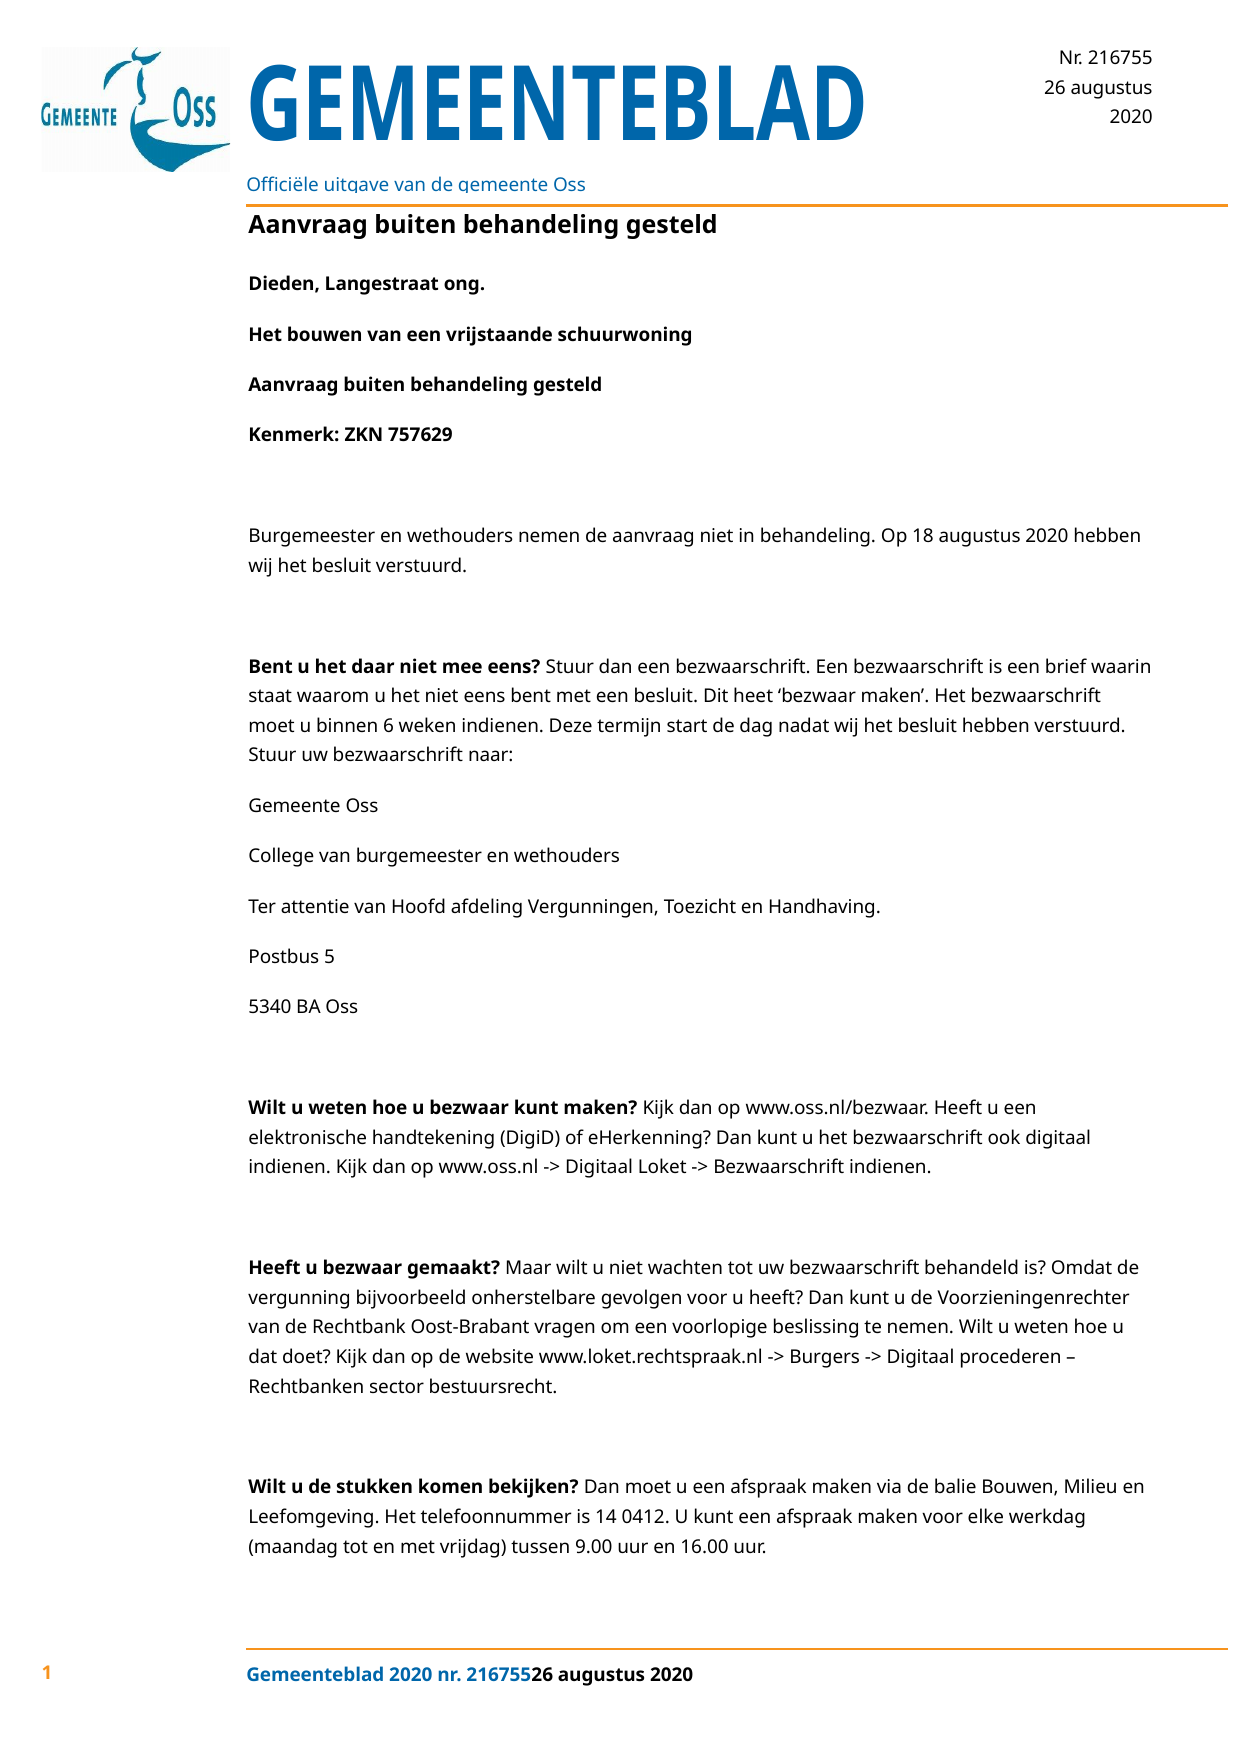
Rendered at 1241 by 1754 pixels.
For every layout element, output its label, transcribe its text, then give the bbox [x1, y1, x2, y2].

text 5340 BA Oss [248, 994, 1152, 1019]
text Ter attentie van Hoofd afdeling Vergunningen, Toezicht en Handhaving. [248, 893, 1152, 918]
picture [41, 47, 231, 172]
text College van burgemeester en wethouders [248, 842, 1152, 868]
text Postbus 5 [248, 943, 1152, 969]
text Wilt u weten hoe u bezwaar kunt maken? Kijk dan op www.oss.nl/bezwaar. Heeft u een elektronische handtekening (DigiD) of eHerkenning? Dan kunt u het bezwaarschrift ook digitaal indienen. Kijk dan op www.oss.nl -> Digitaal Loket -> Bezwaarschrift indienen. [248, 1094, 1152, 1179]
text Dieden, Langestraat ong. [248, 270, 1152, 296]
text Heeft u bezwaar gemaakt? Maar wilt u niet wachten tot uw bezwaarschrift behandeld is? Omdat de vergunning bijvoorbeeld onherstelbare gevolgen voor u heeft? Dan kunt u de Voorzieningenrechter van de Rechtbank Oost-Brabant vragen om een voorlopige beslissing te nemen. Wilt u weten hoe u dat doet? Kijk dan op de website www.loket.rechtspraak.nl -> Burgers -> Digitaal procederen – Rechtbanken sector bestuursrecht. [248, 1254, 1152, 1398]
text Bent u het daar niet mee eens? Stuur dan een bezwaarschrift. Een bezwaarschrift is een brief waarin staat waarom u het niet eens bent met een besluit. Dit heet ‘bezwaar maken’. Het bezwaarschrift moet u binnen 6 weken indienen. Deze termijn start de dag nadat wij het besluit hebben verstuurd. Stuur uw bezwaarschrift naar: [248, 653, 1152, 767]
text Burgemeester en wethouders nemen de aanvraag niet in behandeling. Op 18 augustus 2020 hebben wij het besluit verstuurd. [248, 522, 1152, 578]
text Aanvraag buiten behandeling gesteld [248, 207, 1152, 241]
text Aanvraag buiten behandeling gesteld [248, 371, 1152, 397]
text Kenmerk: ZKN 757629 [248, 422, 1152, 447]
text Wilt u de stukken komen bekijken? Dan moet u een afspraak maken via de balie Bouwen, Milieu en Leefomgeving. Het telefoonnummer is 14 0412. U kunt een afspraak maken voor elke werkdag (maandag tot en met vrijdag) tussen 9.00 uur en 16.00 uur. [248, 1474, 1152, 1558]
text Het bouwen van een vrijstaande schuurwoning [248, 321, 1152, 346]
text Gemeente Oss [248, 792, 1152, 818]
